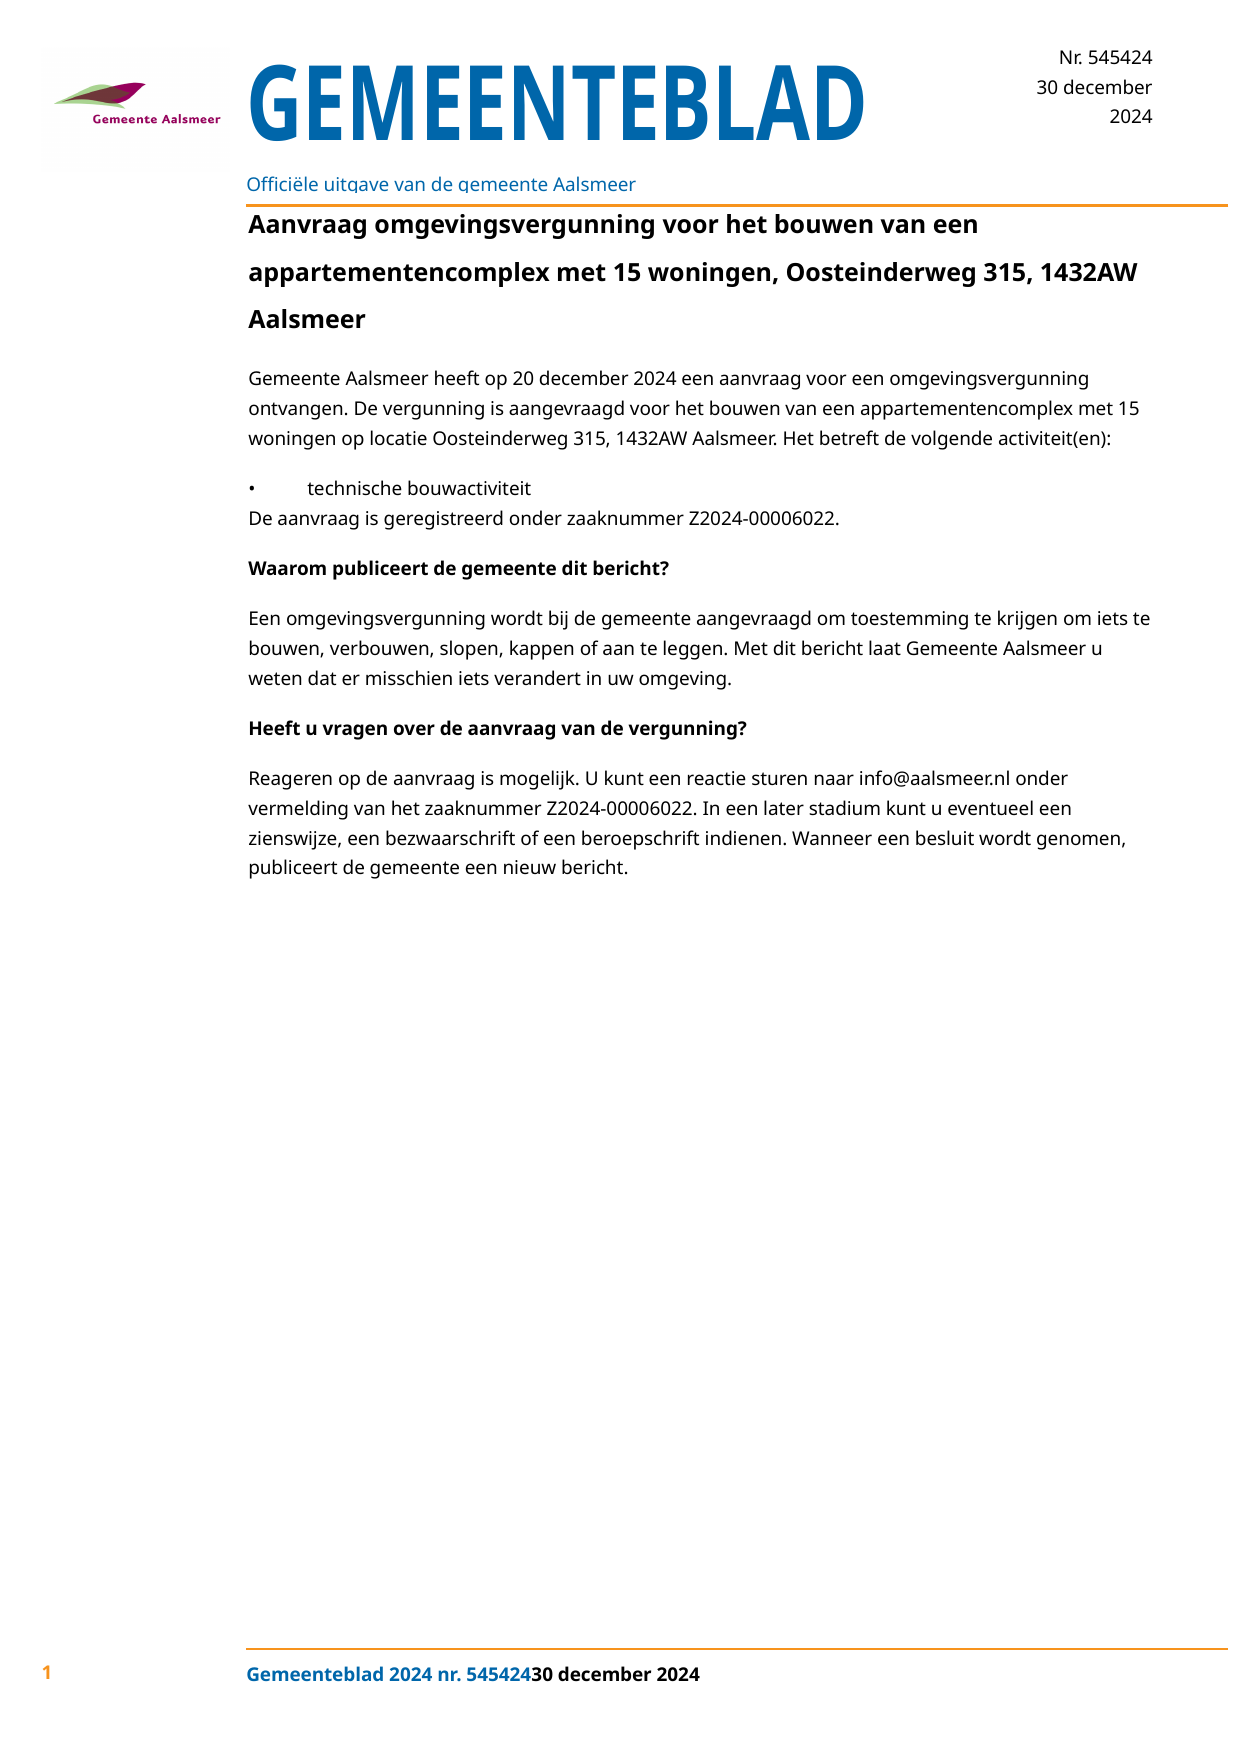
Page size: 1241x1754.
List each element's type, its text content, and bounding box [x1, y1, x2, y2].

text Gemeente Aalsmeer heeft op 20 december 2024 een aanvraag voor een omgevingsvergunning ontvangen. De vergunning is aangevraagd voor het bouwen van een appartementencomplex met 15 woningen op locatie Oosteinderweg 315, 1432AW Aalsmeer. Het betreft de volgende activiteit(en): [248, 366, 1152, 450]
text Waarom publiceert de gemeente dit bericht? [248, 555, 1152, 581]
text Een omgevingsvergunning wordt bij de gemeente aangevraagd om toestemming te krijgen om iets te bouwen, verbouwen, slopen, kappen of aan te leggen. Met dit bericht laat Gemeente Aalsmeer u weten dat er misschien iets verandert in uw omgeving. [248, 606, 1152, 690]
text Aanvraag omgevingsvergunning voor het bouwen van een appartementencomplex met 15 woningen, Oosteinderweg 315, 1432AW Aalsmeer [248, 207, 1152, 336]
picture [41, 47, 231, 172]
list technische bouwactiviteit [248, 475, 1152, 501]
text Heeft u vragen over de aanvraag van de vergunning? [248, 715, 1152, 741]
text De aanvraag is geregistreerd onder zaaknummer Z2024-00006022. [248, 505, 1152, 530]
text Reageren op de aanvraag is mogelijk. U kunt een reactie sturen naar info@aalsmeer.nl onder vermelding van het zaaknummer Z2024-00006022. In een later stadium kunt u eventueel een zienswijze, een bezwaarschrift of een beroepschrift indienen. Wanneer een besluit wordt genomen, publiceert de gemeente een nieuw bericht. [248, 766, 1152, 880]
